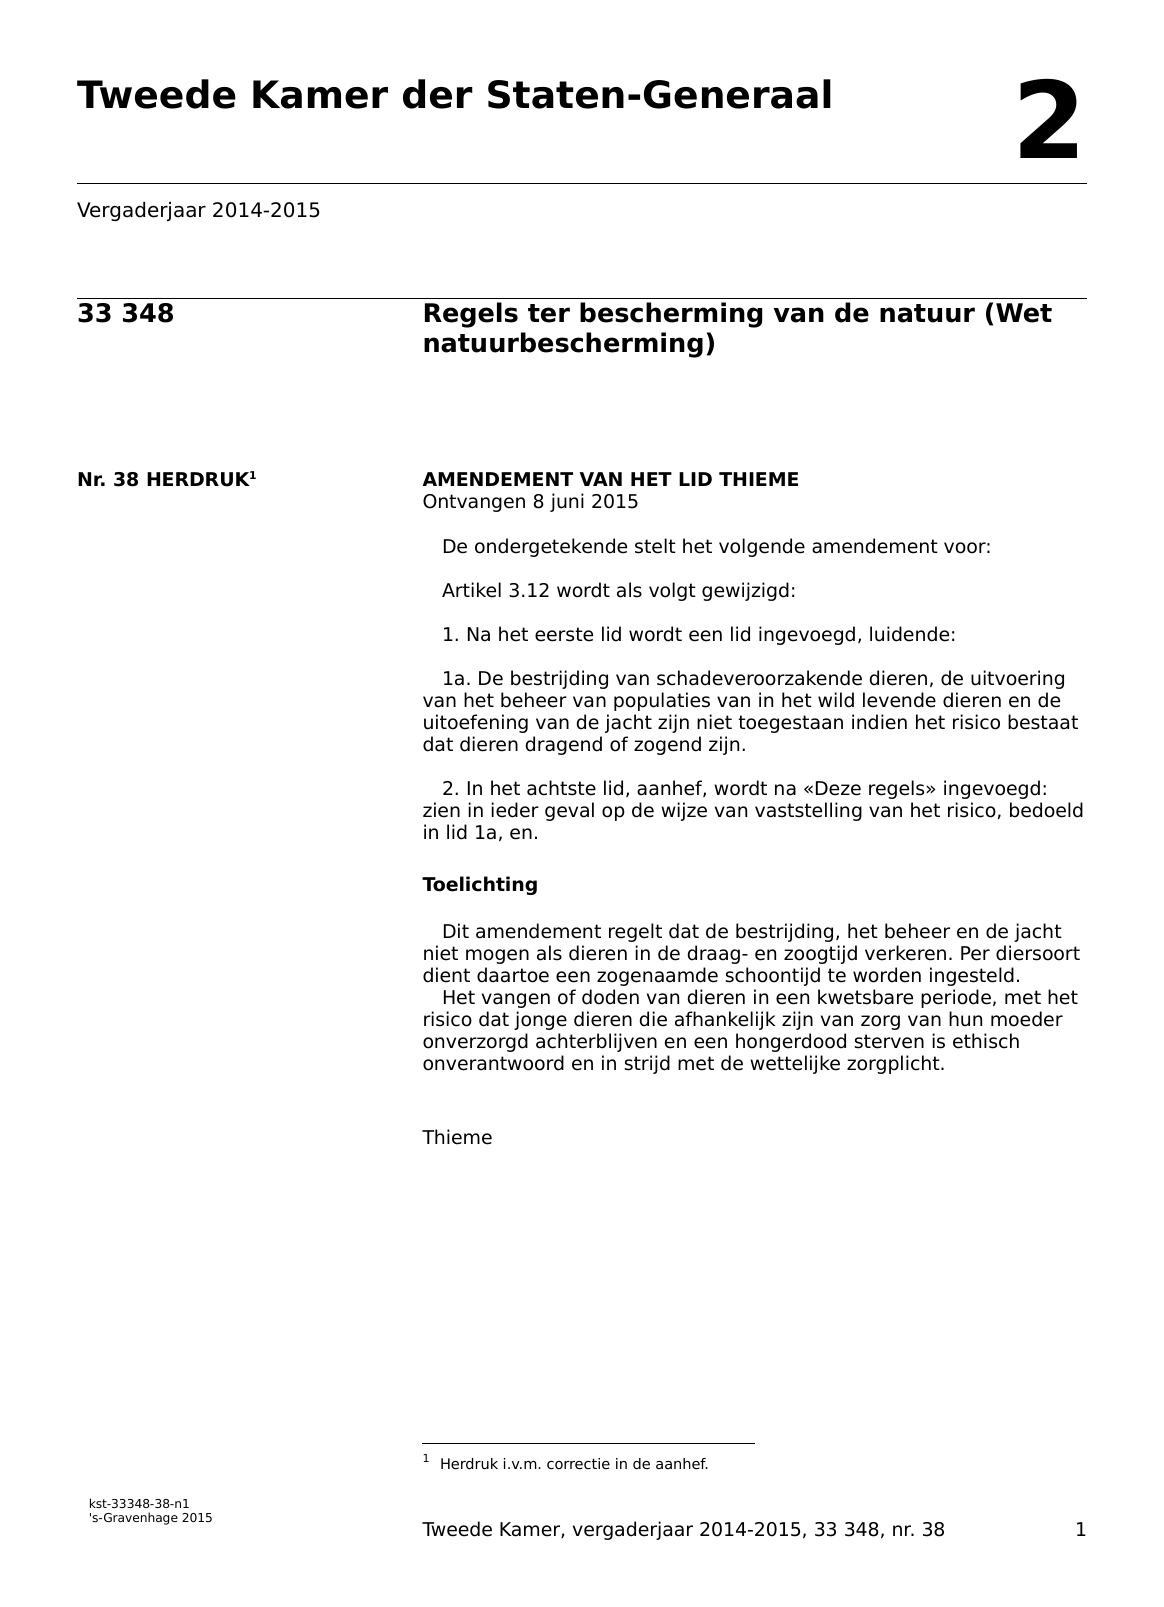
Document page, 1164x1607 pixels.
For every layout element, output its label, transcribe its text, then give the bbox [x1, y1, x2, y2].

table_header Tweede Kamer der Staten-Generaal [77, 59, 886, 183]
subtitle Nr. 38 HERDRUK AMENDEMENT VAN HET LID THIEME [77, 469, 1087, 491]
text Ontvangen 8 juni 2015 [422, 491, 1087, 513]
text 2. In het achtste lid, aanhef, wordt na «Deze regels» ingevoegd: zien in ieder geval op de wijze van vaststelling van het risico, bedoeld in lid 1a, en. [422, 778, 1087, 844]
text Dit amendement regelt dat de bestrijding, het beheer en de jacht niet mogen als dieren in de draag- en zoogtijd verkeren. Per diersoort dient daartoe een zogenaamde schoontijd te worden ingesteld. [422, 921, 1087, 987]
text 's-Gravenhage 2015 [88, 1511, 323, 1525]
text Artikel 3.12 wordt als volgt gewijzigd: [422, 580, 1087, 602]
text 1. Na het eerste lid wordt een lid ingevoegd, luidende: [422, 624, 1087, 646]
subtitle 33 348 Regels ter bescherming van de natuur (Wet natuurbescherming) [77, 299, 1087, 358]
text kst-33348-38-n1 [88, 1497, 323, 1511]
text Het vangen of doden van dieren in een kwetsbare periode, met het risico dat jonge dieren die afhankelijk zijn van zorg van hun moeder onverzorgd achterblijven en een hongerdood sterven is ethisch onverantwoord en in strijd met de wettelijke zorgplicht. [422, 987, 1087, 1075]
table_header 2 [886, 59, 1087, 183]
table_cell Vergaderjaar 2014-2015 [77, 184, 1087, 298]
text Thieme [422, 1105, 1087, 1149]
subtitle Toelichting [422, 874, 1087, 896]
text Herdruk i.v.m. correctie in de aanhef. [422, 1452, 1087, 1474]
text De ondergetekende stelt het volgende amendement voor: [422, 536, 1087, 557]
text 1a. De bestrijding van schadeveroorzakende dieren, de uitvoering van het beheer van populaties van in het wild levende dieren en de uitoefening van de jacht zijn niet toegestaan indien het risico bestaat dat dieren dragend of zogend zijn. [422, 668, 1087, 756]
